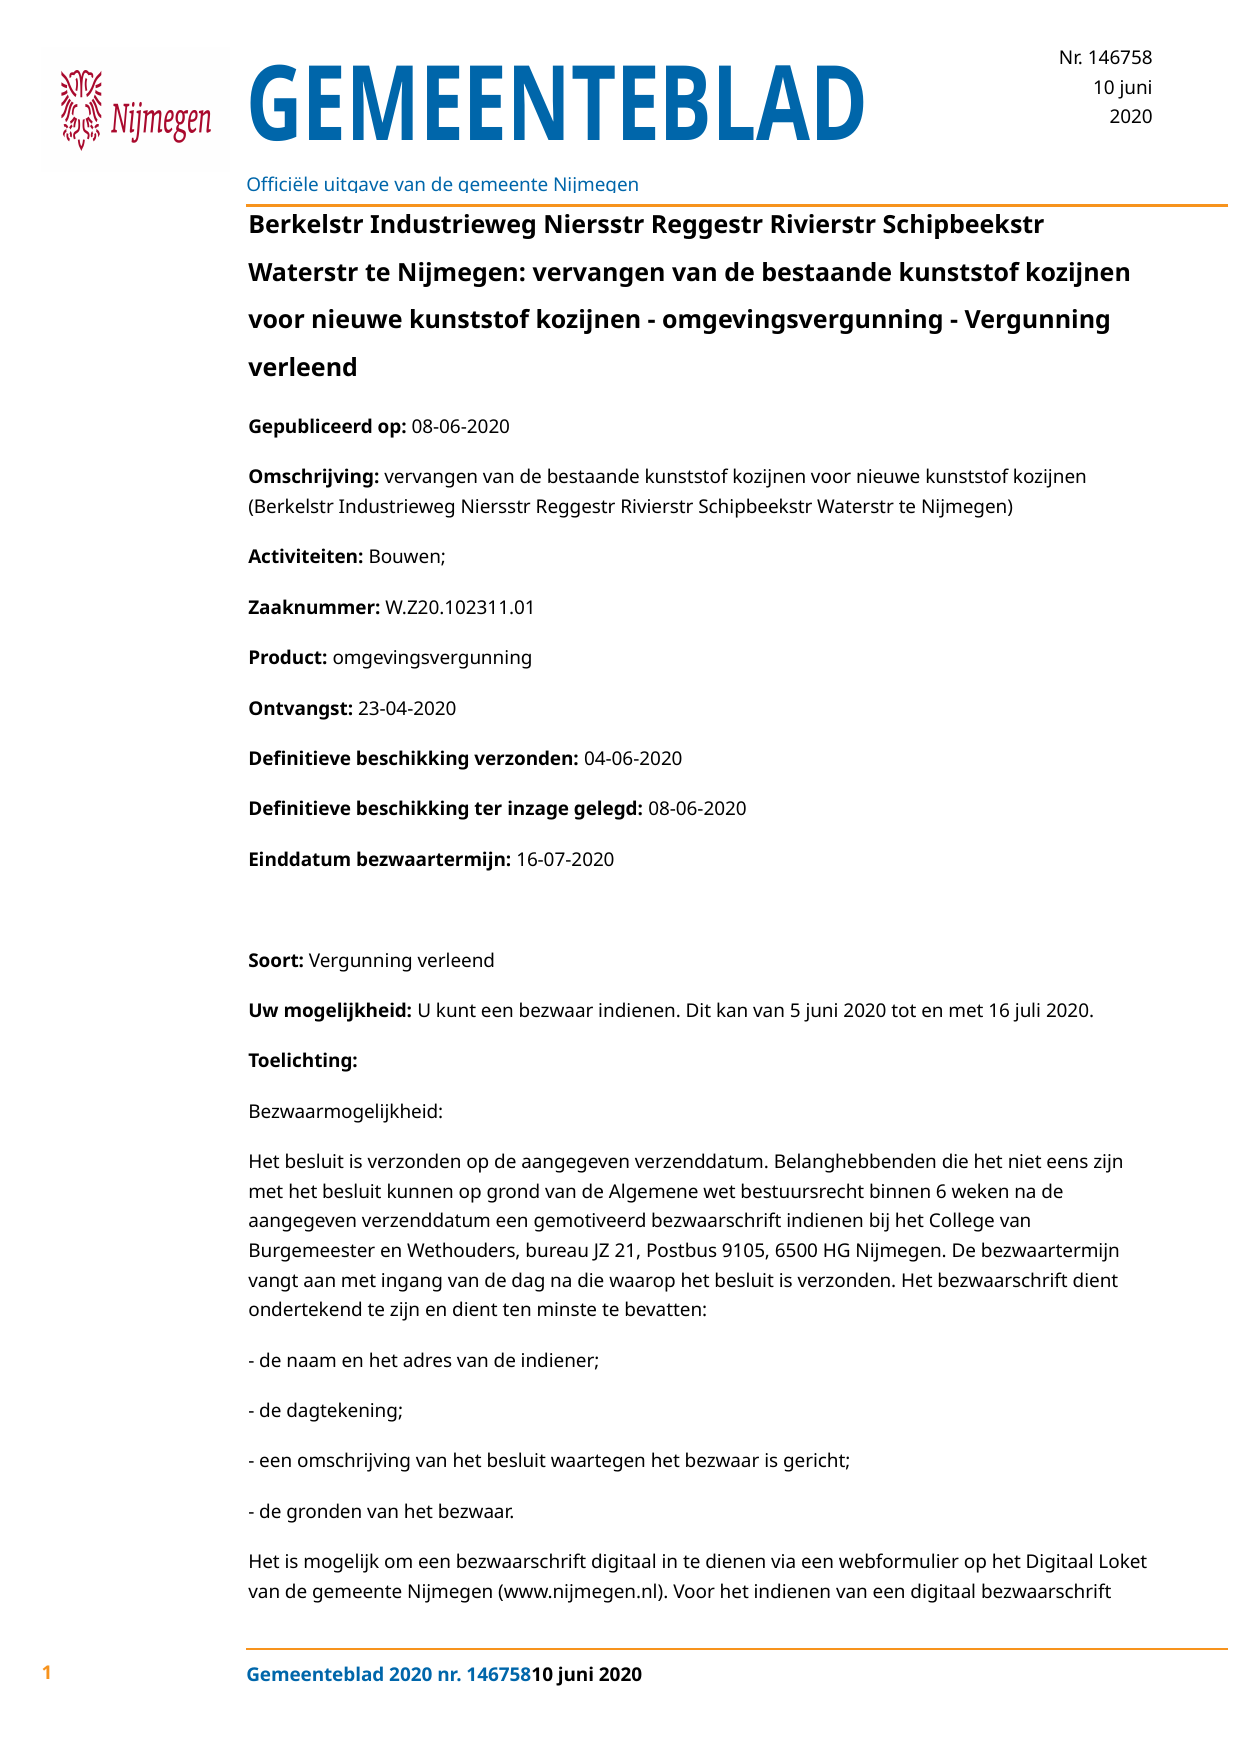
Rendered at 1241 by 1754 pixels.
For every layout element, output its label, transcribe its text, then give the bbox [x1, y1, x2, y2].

text Definitieve beschikking verzonden: 04-06-2020 [248, 745, 1152, 771]
text Soort: Vergunning verleend [248, 947, 1152, 973]
text - de naam en het adres van de indiener; [248, 1347, 1152, 1373]
text Omschrijving: vervangen van de bestaande kunststof kozijnen voor nieuwe kunststof kozijnen (Berkelstr Industrieweg Niersstr Reggestr Rivierstr Schipbeekstr Waterstr te Nijmegen) [248, 463, 1152, 519]
text Berkelstr Industrieweg Niersstr Reggestr Rivierstr Schipbeekstr Waterstr te Nijmegen: vervangen van de bestaande kunststof kozijnen voor nieuwe kunststof kozijnen - omgevingsvergunning - Vergunning verleend [248, 207, 1152, 384]
text Zaaknummer: W.Z20.102311.01 [248, 594, 1152, 620]
text Einddatum bezwaartermijn: 16-07-2020 [248, 846, 1152, 872]
text Activiteiten: Bouwen; [248, 543, 1152, 569]
text Definitieve beschikking ter inzage gelegd: 08-06-2020 [248, 796, 1152, 821]
text Het is mogelijk om een bezwaarschrift digitaal in te dienen via een webformulier op het Digitaal Loket van de gemeente Nijmegen (www.nijmegen.nl). Voor het indienen van een digitaal bezwaarschrift [248, 1548, 1152, 1604]
text Product: omgevingsvergunning [248, 644, 1152, 670]
text - een omschrijving van het besluit waartegen het bezwaar is gericht; [248, 1448, 1152, 1473]
text - de gronden van het bezwaar. [248, 1498, 1152, 1524]
text Uw mogelijkheid: U kunt een bezwaar indienen. Dit kan van 5 juni 2020 tot en met 16 juli 2020. [248, 997, 1152, 1023]
text - de dagtekening; [248, 1397, 1152, 1423]
text Het besluit is verzonden op de aangegeven verzenddatum. Belanghebbenden die het niet eens zijn met het besluit kunnen op grond van de Algemene wet bestuursrecht binnen 6 weken na de aangegeven verzenddatum een gemotiveerd bezwaarschrift indienen bij het College van Burgemeester en Wethouders, bureau JZ 21, Postbus 9105, 6500 HG Nijmegen. De bezwaartermijn vangt aan met ingang van de dag na die waarop het besluit is verzonden. Het bezwaarschrift dient ondertekend te zijn en dient ten minste te bevatten: [248, 1148, 1152, 1322]
text Ontvangst: 23-04-2020 [248, 695, 1152, 721]
text Bezwaarmogelijkheid: [248, 1098, 1152, 1124]
text Toelichting: [248, 1048, 1152, 1073]
text Gepubliceerd op: 08-06-2020 [248, 413, 1152, 439]
picture [41, 47, 231, 172]
